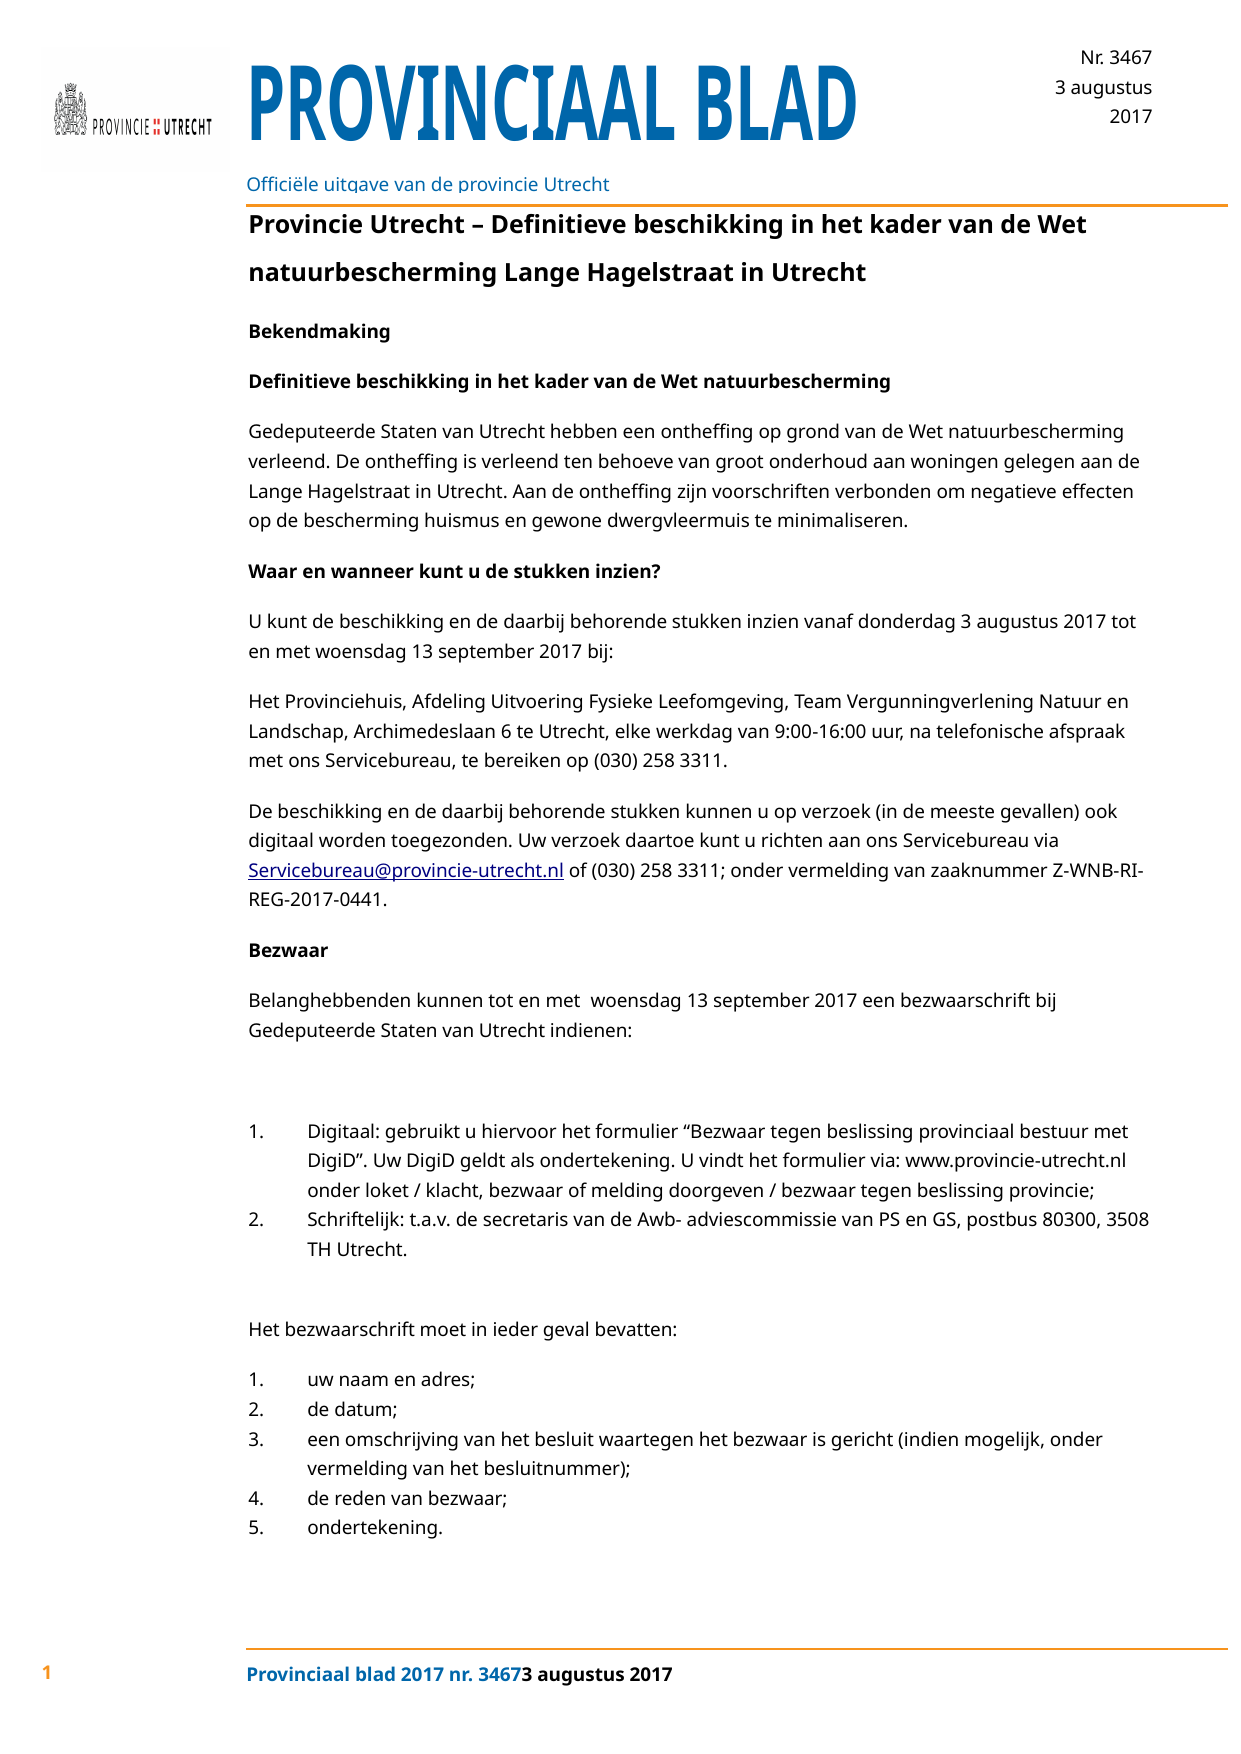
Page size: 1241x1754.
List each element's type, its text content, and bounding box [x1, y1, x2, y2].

text Bezwaar [248, 937, 1152, 963]
list een omschrijving van het besluit waartegen het bezwaar is gericht (indien mogelijk, onder vermelding van het besluitnummer); [248, 1426, 1152, 1481]
text De beschikking en de daarbij behorende stukken kunnen u op verzoek (in de meeste gevallen) ook digitaal worden toegezonden. Uw verzoek daartoe kunt u richten aan ons Servicebureau via Servicebureau@provincie-utrecht.nl of (030) 258 3311; onder vermelding van zaaknummer Z-WNB-RI-REG-2017-0441. [248, 798, 1152, 912]
text Het Provinciehuis, Afdeling Uitvoering Fysieke Leefomgeving, Team Vergunningverlening Natuur en Landschap, Archimedeslaan 6 te Utrecht, elke werkdag van 9:00‑16:00 uur, na telefonische afspraak met ons Servicebureau, te bereiken op (030) 258 3311. [248, 688, 1152, 773]
text Gedeputeerde Staten van Utrecht hebben een ontheffing op grond van de Wet natuurbescherming verleend. De ontheffing is verleend ten behoeve van groot onderhoud aan woningen gelegen aan de Lange Hagelstraat in Utrecht. Aan de ontheffing zijn voorschriften verbonden om negatieve effecten op de bescherming huismus en gewone dwergvleermuis te minimaliseren. [248, 419, 1152, 533]
text Het bezwaarschrift moet in ieder geval bevatten: [248, 1316, 1152, 1342]
text U kunt de beschikking en de daarbij behorende stukken inzien vanaf donderdag 3 augustus 2017 tot en met woensdag 13 september 2017 bij: [248, 608, 1152, 664]
list Schriftelijk: t.a.v. de secretaris van de Awb- adviescommissie van PS en GS, postbus 80300, 3508 TH Utrecht. [248, 1207, 1152, 1262]
text Definitieve beschikking in het kader van de Wet natuurbescherming [248, 368, 1152, 394]
list de reden van bezwaar; [248, 1485, 1152, 1511]
picture [41, 47, 231, 172]
text Waar en wanneer kunt u de stukken inzien? [248, 558, 1152, 584]
text Provincie Utrecht – Definitieve beschikking in het kader van de Wet natuurbescherming Lange Hagelstraat in Utrecht [248, 207, 1152, 288]
text Belanghebbenden kunnen tot en met woensdag 13 september 2017 een bezwaarschrift bij Gedeputeerde Staten van Utrecht indienen: [248, 987, 1152, 1043]
list ondertekening. [248, 1514, 1152, 1540]
text Bekendmaking [248, 318, 1152, 344]
list de datum; [248, 1396, 1152, 1422]
list Digitaal: gebruikt u hiervoor het formulier “Bezwaar tegen beslissing provinciaal bestuur met DigiD”. Uw DigiD geldt als ondertekening. U vindt het formulier via: www.provincie-utrecht.nl onder loket / klacht, bezwaar of melding doorgeven / bezwaar tegen beslissing provincie; [248, 1118, 1152, 1203]
list uw naam en adres; [248, 1367, 1152, 1392]
